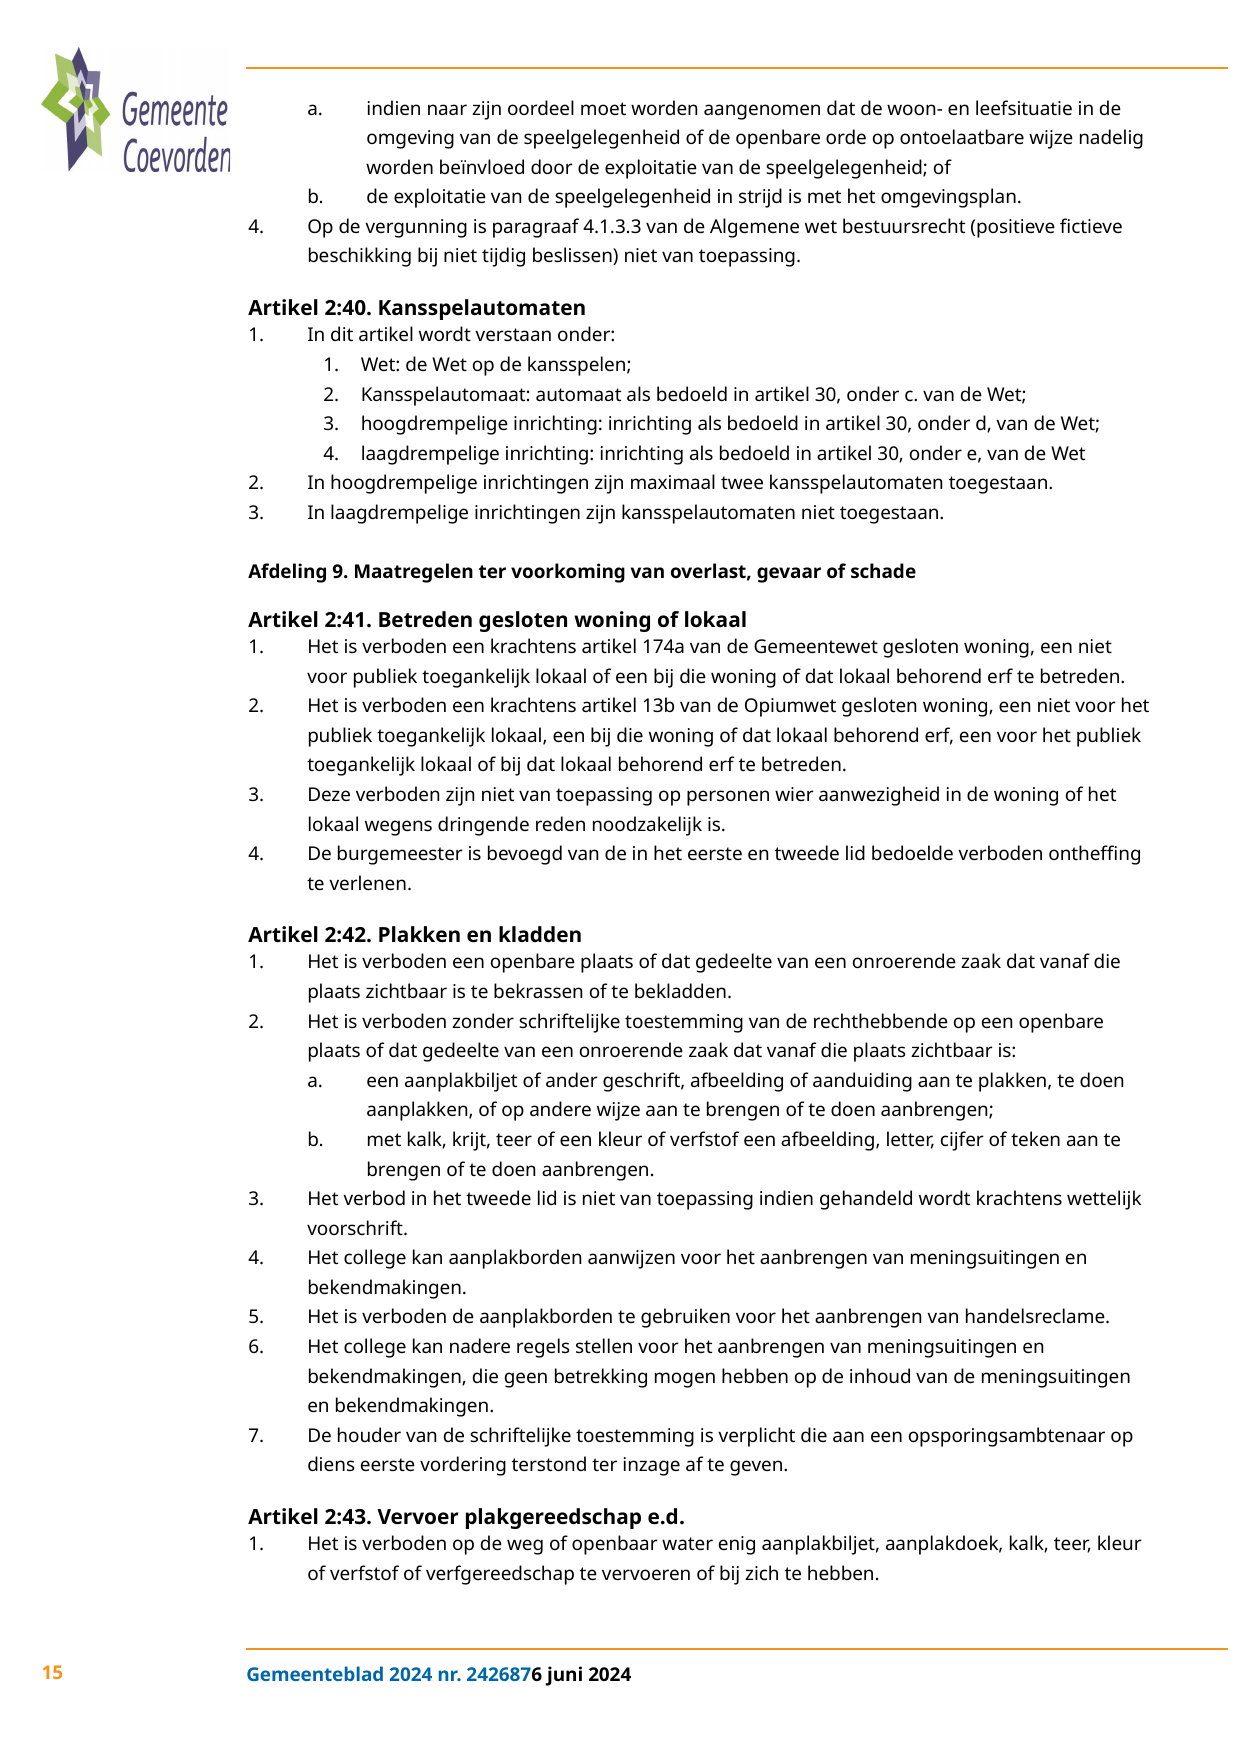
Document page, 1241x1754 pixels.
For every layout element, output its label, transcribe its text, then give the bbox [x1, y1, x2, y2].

list Het is verboden de aanplakborden te gebruiken voor het aanbrengen van handelsreclame. [248, 1304, 1152, 1329]
list In dit artikel wordt verstaan onder: [248, 322, 1152, 347]
list indien naar zijn oordeel moet worden aangenomen dat de woon- en leefsituatie in de omgeving van de speelgelegenheid of de openbare orde op ontoelaatbare wijze nadelig worden beïnvloed door de exploitatie van de speelgelegenheid; of [307, 95, 1152, 180]
text Artikel 2:42. Plakken en kladden [248, 920, 1152, 949]
list een aanplakbiljet of ander geschrift, afbeelding of aanduiding aan te plakken, te doen aanplakken, of op andere wijze aan te brengen of te doen aanbrengen; [307, 1067, 1152, 1122]
list Het college kan aanplakborden aanwijzen voor het aanbrengen van meningsuitingen en bekendmakingen. [248, 1244, 1152, 1300]
list De burgemeester is bevoegd van de in het eerste en tweede lid bedoelde verboden ontheffing te verlenen. [248, 840, 1152, 896]
list Het is verboden zonder schriftelijke toestemming van de rechthebbende op een openbare plaats of dat gedeelte van een onroerende zaak dat vanaf die plaats zichtbaar is: [248, 1008, 1152, 1063]
list In laagdrempelige inrichtingen zijn kansspelautomaten niet toegestaan. [248, 499, 1152, 525]
list met kalk, krijt, teer of een kleur of verfstof een afbeelding, letter, cijfer of teken aan te brengen of te doen aanbrengen. [307, 1126, 1152, 1182]
text Afdeling 9. Maatregelen ter voorkoming van overlast, gevaar of schade [248, 558, 1152, 584]
list De houder van de schriftelijke toestemming is verplicht die aan een opsporingsambtenaar op diens eerste vordering terstond ter inzage af te geven. [248, 1422, 1152, 1477]
list Op de vergunning is paragraaf 4.1.3.3 van de Algemene wet bestuursrecht (positieve fictieve beschikking bij niet tijdig beslissen) niet van toepassing. [248, 213, 1152, 268]
list hoogdrempelige inrichting: inrichting als bedoeld in artikel 30, onder d, van de Wet; [323, 410, 1152, 436]
list Het college kan nadere regels stellen voor het aanbrengen van meningsuitingen en bekendmakingen, die geen betrekking mogen hebben op de inhoud van de meningsuitingen en bekendmakingen. [248, 1333, 1152, 1418]
list Wet: de Wet op de kansspelen; [323, 351, 1152, 377]
list Het is verboden een krachtens artikel 174a van de Gemeentewet gesloten woning, een niet voor publiek toegankelijk lokaal of een bij die woning of dat lokaal behorend erf te betreden. [248, 633, 1152, 688]
text Artikel 2:43. Vervoer plakgereedschap e.d. [248, 1502, 1152, 1531]
list Het is verboden op de weg of openbaar water enig aanplakbiljet, aanplakdoek, kalk, teer, kleur of verfstof of verfgereedschap te vervoeren of bij zich te hebben. [248, 1531, 1152, 1586]
text Artikel 2:41. Betreden gesloten woning of lokaal [248, 605, 1152, 633]
list laagdrempelige inrichting: inrichting als bedoeld in artikel 30, onder e, van de Wet [323, 440, 1152, 466]
text Artikel 2:40. Kansspelautomaten [248, 293, 1152, 322]
list Kansspelautomaat: automaat als bedoeld in artikel 30, onder c. van de Wet; [323, 381, 1152, 406]
list Het verbod in het tweede lid is niet van toepassing indien gehandeld wordt krachtens wettelijk voorschrift. [248, 1185, 1152, 1241]
list Het is verboden een openbare plaats of dat gedeelte van een onroerende zaak dat vanaf die plaats zichtbaar is te bekrassen of te bekladden. [248, 949, 1152, 1004]
list In hoogdrempelige inrichtingen zijn maximaal twee kansspelautomaten toegestaan. [248, 469, 1152, 495]
picture [41, 47, 231, 172]
list Het is verboden een krachtens artikel 13b van de Opiumwet gesloten woning, een niet voor het publiek toegankelijk lokaal, een bij die woning of dat lokaal behorend erf, een voor het publiek toegankelijk lokaal of bij dat lokaal behorend erf te betreden. [248, 692, 1152, 777]
list Deze verboden zijn niet van toepassing op personen wier aanwezigheid in de woning of het lokaal wegens dringende reden noodzakelijk is. [248, 781, 1152, 836]
list de exploitatie van de speelgelegenheid in strijd is met het omgevingsplan. [307, 183, 1152, 209]
